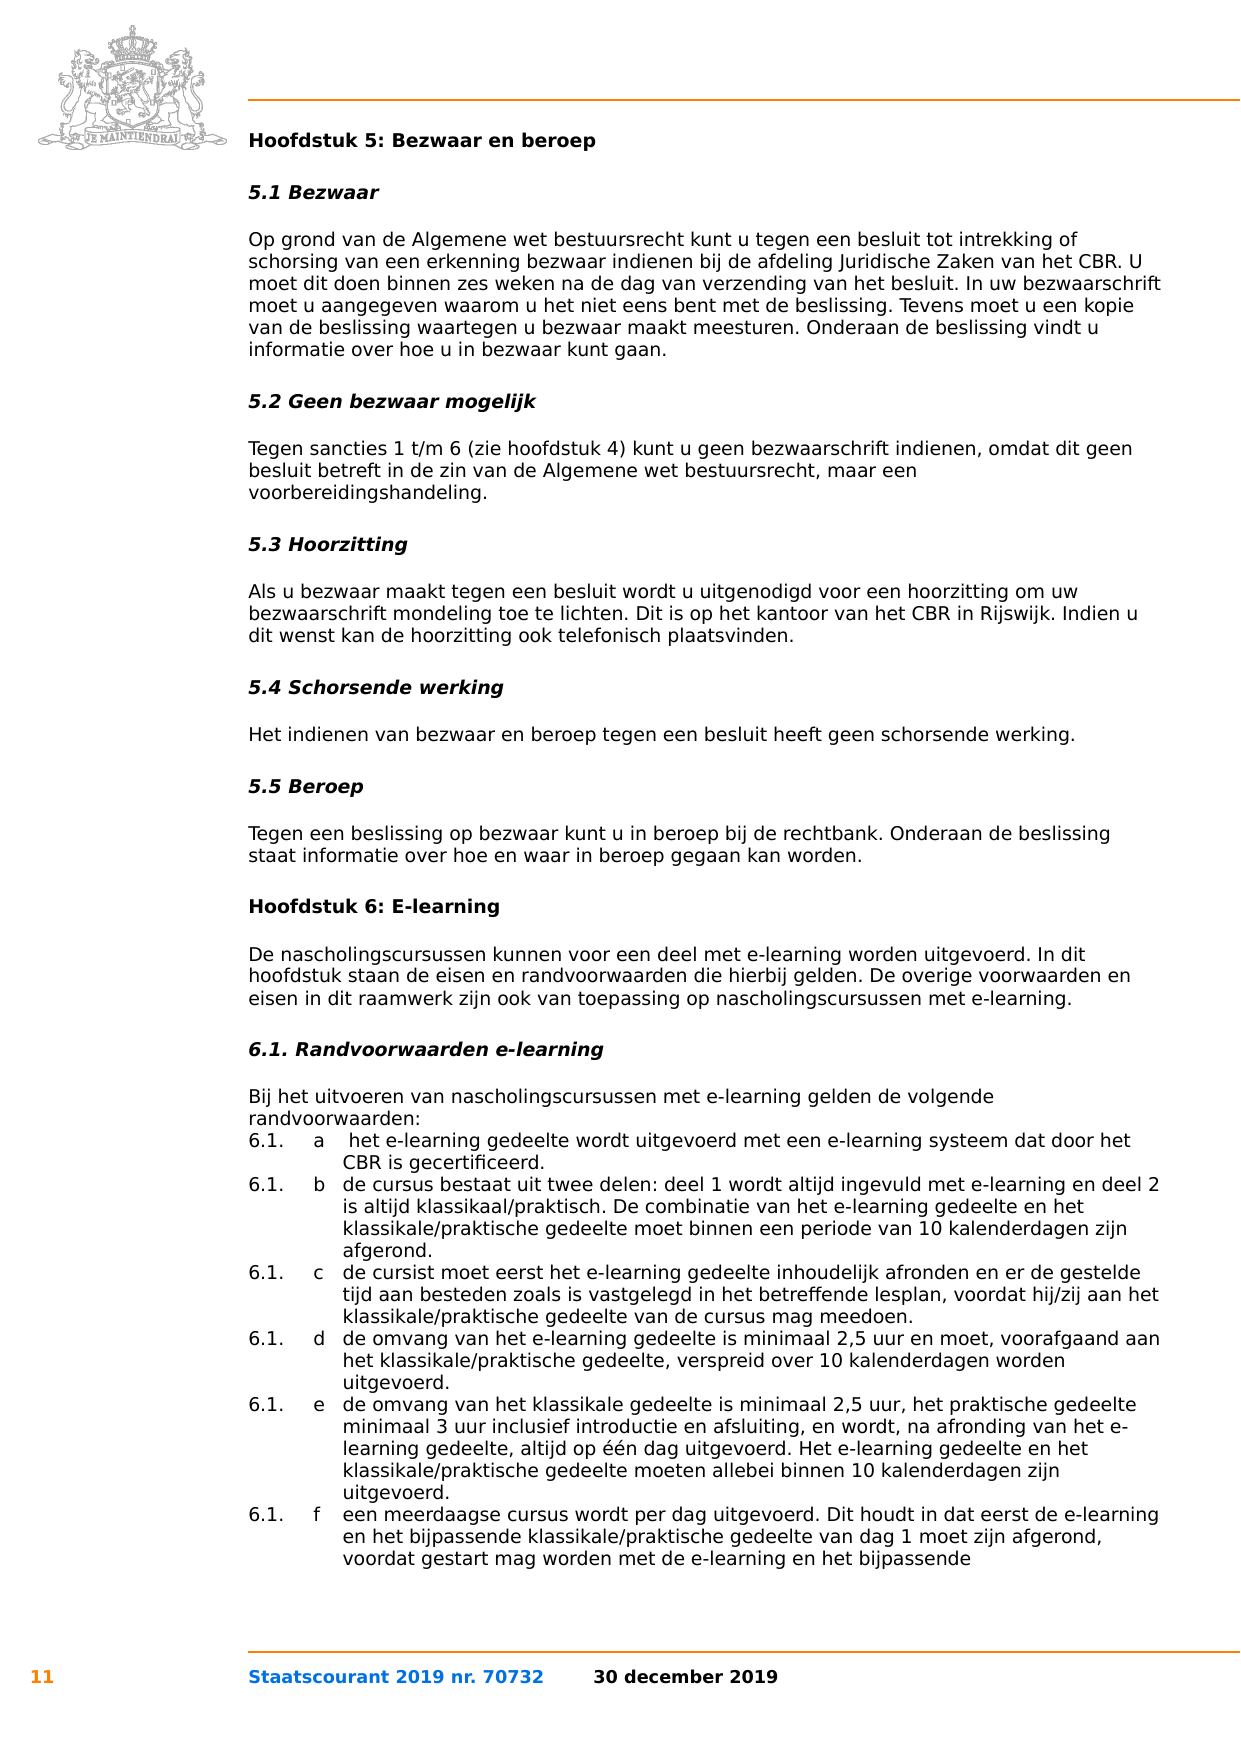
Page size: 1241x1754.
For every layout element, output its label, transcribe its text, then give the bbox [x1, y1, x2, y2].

text 6.1. a het e-learning gedeelte wordt uitgevoerd met een e-learning systeem dat door het CBR is gecertificeerd. [248, 1130, 1163, 1174]
text Tegen sancties 1 t/m 6 (zie hoofdstuk 4) kunt u geen bezwaarschrift indienen, omdat dit geen besluit betreft in de zin van de Algemene wet bestuursrecht, maar een voorbereidingshandeling. [248, 438, 1163, 504]
text De nascholingscursussen kunnen voor een deel met e-learning worden uitgevoerd. In dit hoofdstuk staan de eisen en randvoorwaarden die hierbij gelden. De overige voorwaarden en eisen in dit raamwerk zijn ook van toepassing op nascholingscursussen met e-learning. [248, 943, 1163, 1009]
text 6.1. e de omvang van het klassikale gedeelte is minimaal 2,5 uur, het praktische gedeelte minimaal 3 uur inclusief introductie en afsluiting, en wordt, na afronding van het e-learning gedeelte, altijd op één dag uitgevoerd. Het e-learning gedeelte en het klassikale/praktische gedeelte moeten allebei binnen 10 kalenderdagen zijn uitgevoerd. [248, 1394, 1163, 1504]
subtitle 5.2 Geen bezwaar mogelijk [248, 391, 1163, 413]
text Het indienen van bezwaar en beroep tegen een besluit heeft geen schorsende werking. [248, 723, 1163, 746]
subtitle 5.4 Schorsende werking [248, 677, 1163, 698]
picture [38, 25, 227, 150]
subtitle Hoofdstuk 5: Bezwaar en beroep [248, 130, 1163, 152]
text 6.1. b de cursus bestaat uit twee delen: deel 1 wordt altijd ingevuld met e-learning en deel 2 is altijd klassikaal/praktisch. De combinatie van het e-learning gedeelte en het klassikale/praktische gedeelte moet binnen een periode van 10 kalenderdagen zijn afgerond. [248, 1174, 1163, 1262]
subtitle 5.5 Beroep [248, 776, 1163, 797]
subtitle 6.1. Randvoorwaarden e-learning [248, 1039, 1163, 1061]
text Tegen een beslissing op bezwaar kunt u in beroep bij de rechtbank. Onderaan de beslissing staat informatie over hoe en waar in beroep gegaan kan worden. [248, 822, 1163, 866]
text 6.1. d de omvang van het e-learning gedeelte is minimaal 2,5 uur en moet, voorafgaand aan het klassikale/praktische gedeelte, verspreid over 10 kalenderdagen worden uitgevoerd. [248, 1328, 1163, 1394]
subtitle 5.1 Bezwaar [248, 182, 1163, 204]
text Als u bezwaar maakt tegen een besluit wordt u uitgenodigd voor een hoorzitting om uw bezwaarschrift mondeling toe te lichten. Dit is op het kantoor van het CBR in Rijswijk. Indien u dit wenst kan de hoorzitting ook telefonisch plaatsvinden. [248, 581, 1163, 647]
text Op grond van de Algemene wet bestuursrecht kunt u tegen een besluit tot intrekking of schorsing van een erkenning bezwaar indienen bij de afdeling Juridische Zaken van het CBR. U moet dit doen binnen zes weken na de dag van verzending van het besluit. In uw bezwaarschrift moet u aangegeven waarom u het niet eens bent met de beslissing. Tevens moet u een kopie van de beslissing waartegen u bezwaar maakt meesturen. Onderaan de beslissing vindt u informatie over hoe u in bezwaar kunt gaan. [248, 229, 1163, 361]
text 6.1. c de cursist moet eerst het e-learning gedeelte inhoudelijk afronden en er de gestelde tijd aan besteden zoals is vastgelegd in het betreffende lesplan, voordat hij/zij aan het klassikale/praktische gedeelte van de cursus mag meedoen. [248, 1262, 1163, 1328]
subtitle 5.3 Hoorzitting [248, 534, 1163, 556]
text Bij het uitvoeren van nascholingscursussen met e-learning gelden de volgende randvoorwaarden: [248, 1086, 1163, 1130]
subtitle Hoofdstuk 6: E-learning [248, 896, 1163, 918]
text 6.1. f een meerdaagse cursus wordt per dag uitgevoerd. Dit houdt in dat eerst de e-learning en het bijpassende klassikale/praktische gedeelte van dag 1 moet zijn afgerond, voordat gestart mag worden met de e-learning en het bijpassende [248, 1504, 1163, 1570]
